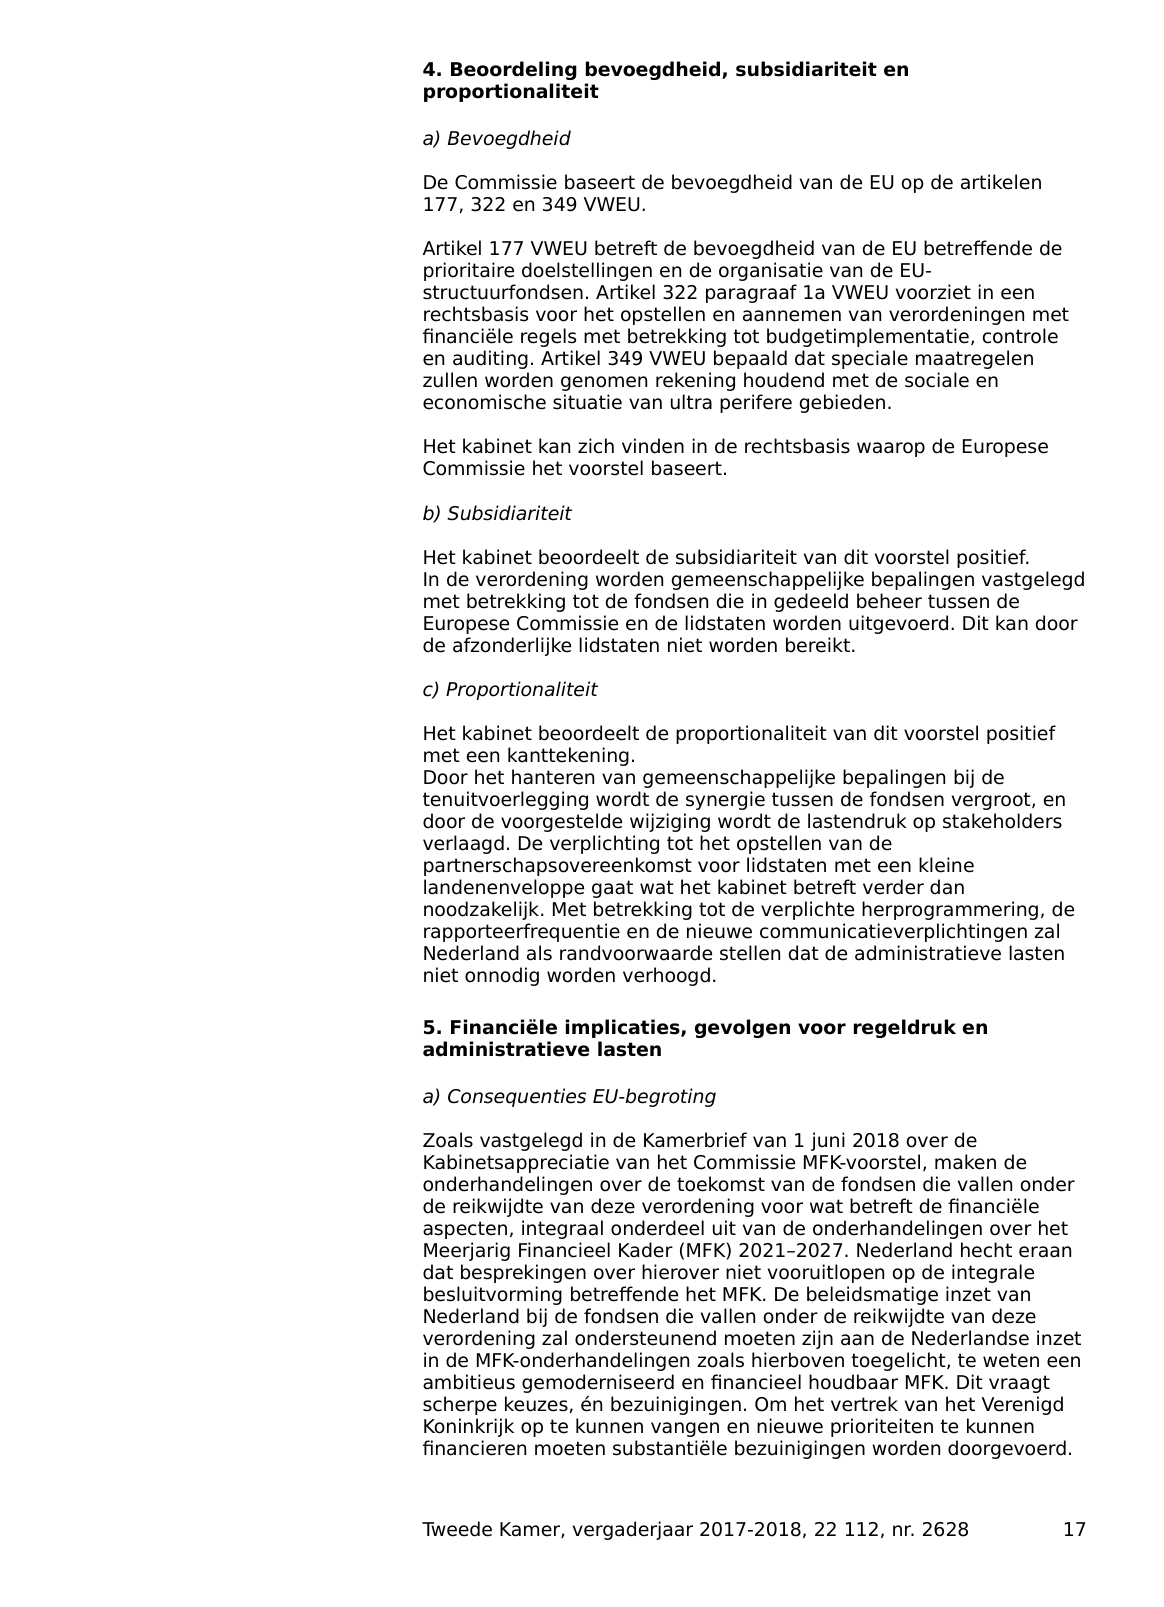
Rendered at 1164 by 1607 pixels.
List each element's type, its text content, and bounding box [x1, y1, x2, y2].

subtitle 4. Beoordeling bevoegdheid, subsidiariteit en proportionaliteit [422, 59, 1087, 103]
subtitle a) Bevoegdheid [422, 128, 1087, 150]
text In de verordening worden gemeenschappelijke bepalingen vastgelegd met betrekking tot de fondsen die in gedeeld beheer tussen de Europese Commissie en de lidstaten worden uitgevoerd. Dit kan door de afzonderlijke lidstaten niet worden bereikt. [422, 569, 1087, 657]
subtitle 5. Financiële implicaties, gevolgen voor regeldruk en administratieve lasten [422, 1017, 1087, 1061]
text Het kabinet beoordeelt de subsidiariteit van dit voorstel positief. [422, 547, 1087, 569]
text Artikel 177 VWEU betreft de bevoegdheid van de EU betreffende de prioritaire doelstellingen en de organisatie van de EU- structuurfondsen. Artikel 322 paragraaf 1a VWEU voorziet in een rechtsbasis voor het opstellen en aannemen van verordeningen met financiële regels met betrekking tot budgetimplementatie, controle en auditing. Artikel 349 VWEU bepaald dat speciale maatregelen zullen worden genomen rekening houdend met de sociale en economische situatie van ultra perifere gebieden. [422, 238, 1087, 414]
text Zoals vastgelegd in de Kamerbrief van 1 juni 2018 over de Kabinetsappreciatie van het Commissie MFK-voorstel, maken de onderhandelingen over de toekomst van de fondsen die vallen onder de reikwijdte van deze verordening voor wat betreft de financiële aspecten, integraal onderdeel uit van de onderhandelingen over het Meerjarig Financieel Kader (MFK) 2021–2027. Nederland hecht eraan dat besprekingen over hierover niet vooruitlopen op de integrale besluitvorming betreffende het MFK. De beleidsmatige inzet van Nederland bij de fondsen die vallen onder de reikwijdte van deze verordening zal ondersteunend moeten zijn aan de Nederlandse inzet in de MFK-onderhandelingen zoals hierboven toegelicht, te weten een ambitieus gemoderniseerd en financieel houdbaar MFK. Dit vraagt scherpe keuzes, én bezuinigingen. Om het vertrek van het Verenigd Koninkrijk op te kunnen vangen en nieuwe prioriteiten te kunnen financieren moeten substantiële bezuinigingen worden doorgevoerd. [422, 1130, 1087, 1459]
text Door het hanteren van gemeenschappelijke bepalingen bij de tenuitvoerlegging wordt de synergie tussen de fondsen vergroot, en door de voorgestelde wijziging wordt de lastendruk op stakeholders verlaagd. De verplichting tot het opstellen van de partnerschapsovereenkomst voor lidstaten met een kleine landenenveloppe gaat wat het kabinet betreft verder dan noodzakelijk. Met betrekking tot de verplichte herprogrammering, de rapporteerfrequentie en de nieuwe communicatieverplichtingen zal Nederland als randvoorwaarde stellen dat de administratieve lasten niet onnodig worden verhoogd. [422, 767, 1087, 987]
subtitle a) Consequenties EU-begroting [422, 1086, 1087, 1108]
subtitle b) Subsidiariteit [422, 502, 1087, 524]
text Het kabinet kan zich vinden in de rechtsbasis waarop de Europese Commissie het voorstel baseert. [422, 436, 1087, 480]
text De Commissie baseert de bevoegdheid van de EU op de artikelen 177, 322 en 349 VWEU. [422, 172, 1087, 216]
subtitle c) Proportionaliteit [422, 679, 1087, 701]
text Het kabinet beoordeelt de proportionaliteit van dit voorstel positief met een kanttekening. [422, 723, 1087, 767]
